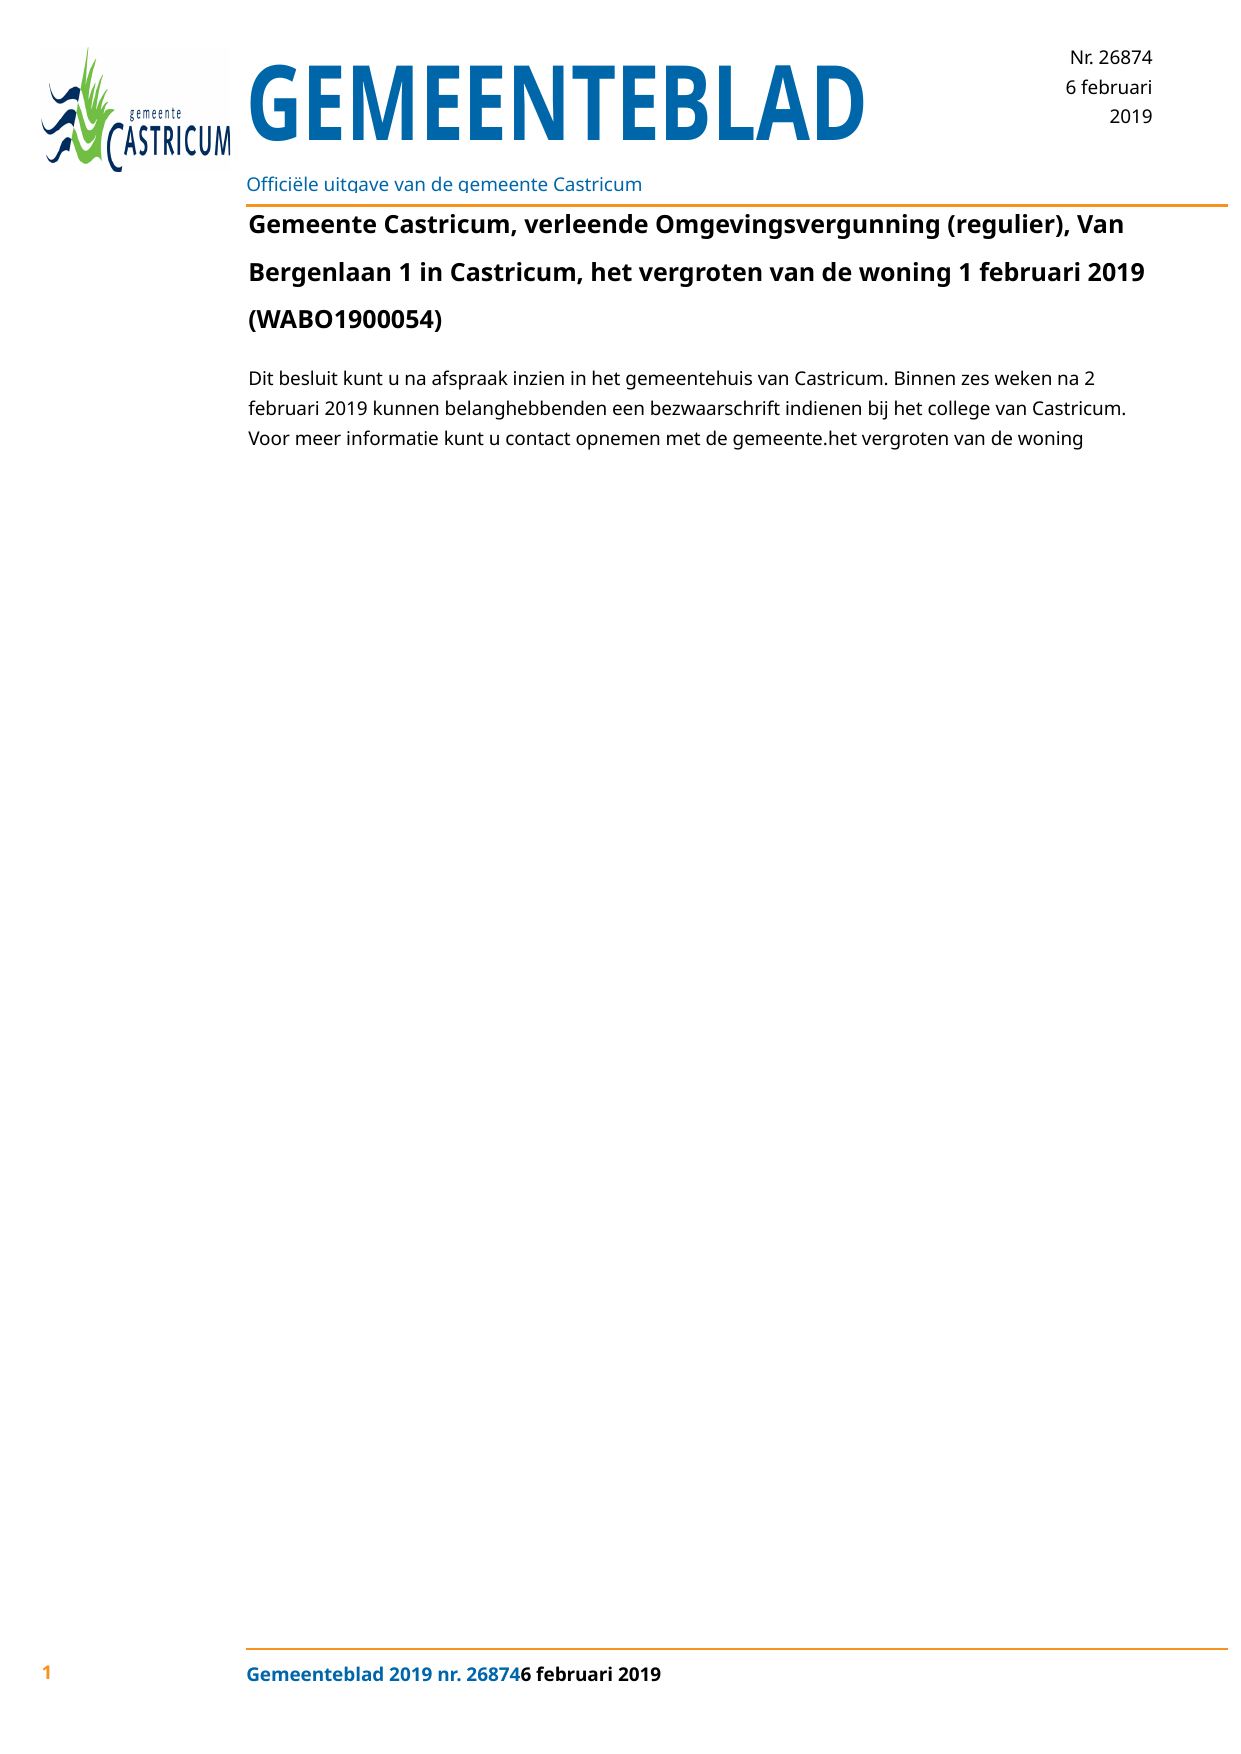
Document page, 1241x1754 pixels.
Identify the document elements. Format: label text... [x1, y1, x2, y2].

picture [41, 47, 231, 172]
text Dit besluit kunt u na afspraak inzien in het gemeentehuis van Castricum. Binnen zes weken na 2 februari 2019 kunnen belanghebbenden een bezwaarschrift indienen bij het college van Castricum. Voor meer informatie kunt u contact opnemen met de gemeente.het vergroten van de woning [248, 366, 1152, 450]
text Gemeente Castricum, verleende Omgevingsvergunning (regulier), Van Bergenlaan 1 in Castricum, het vergroten van de woning 1 februari 2019 (WABO1900054) [248, 207, 1152, 336]
